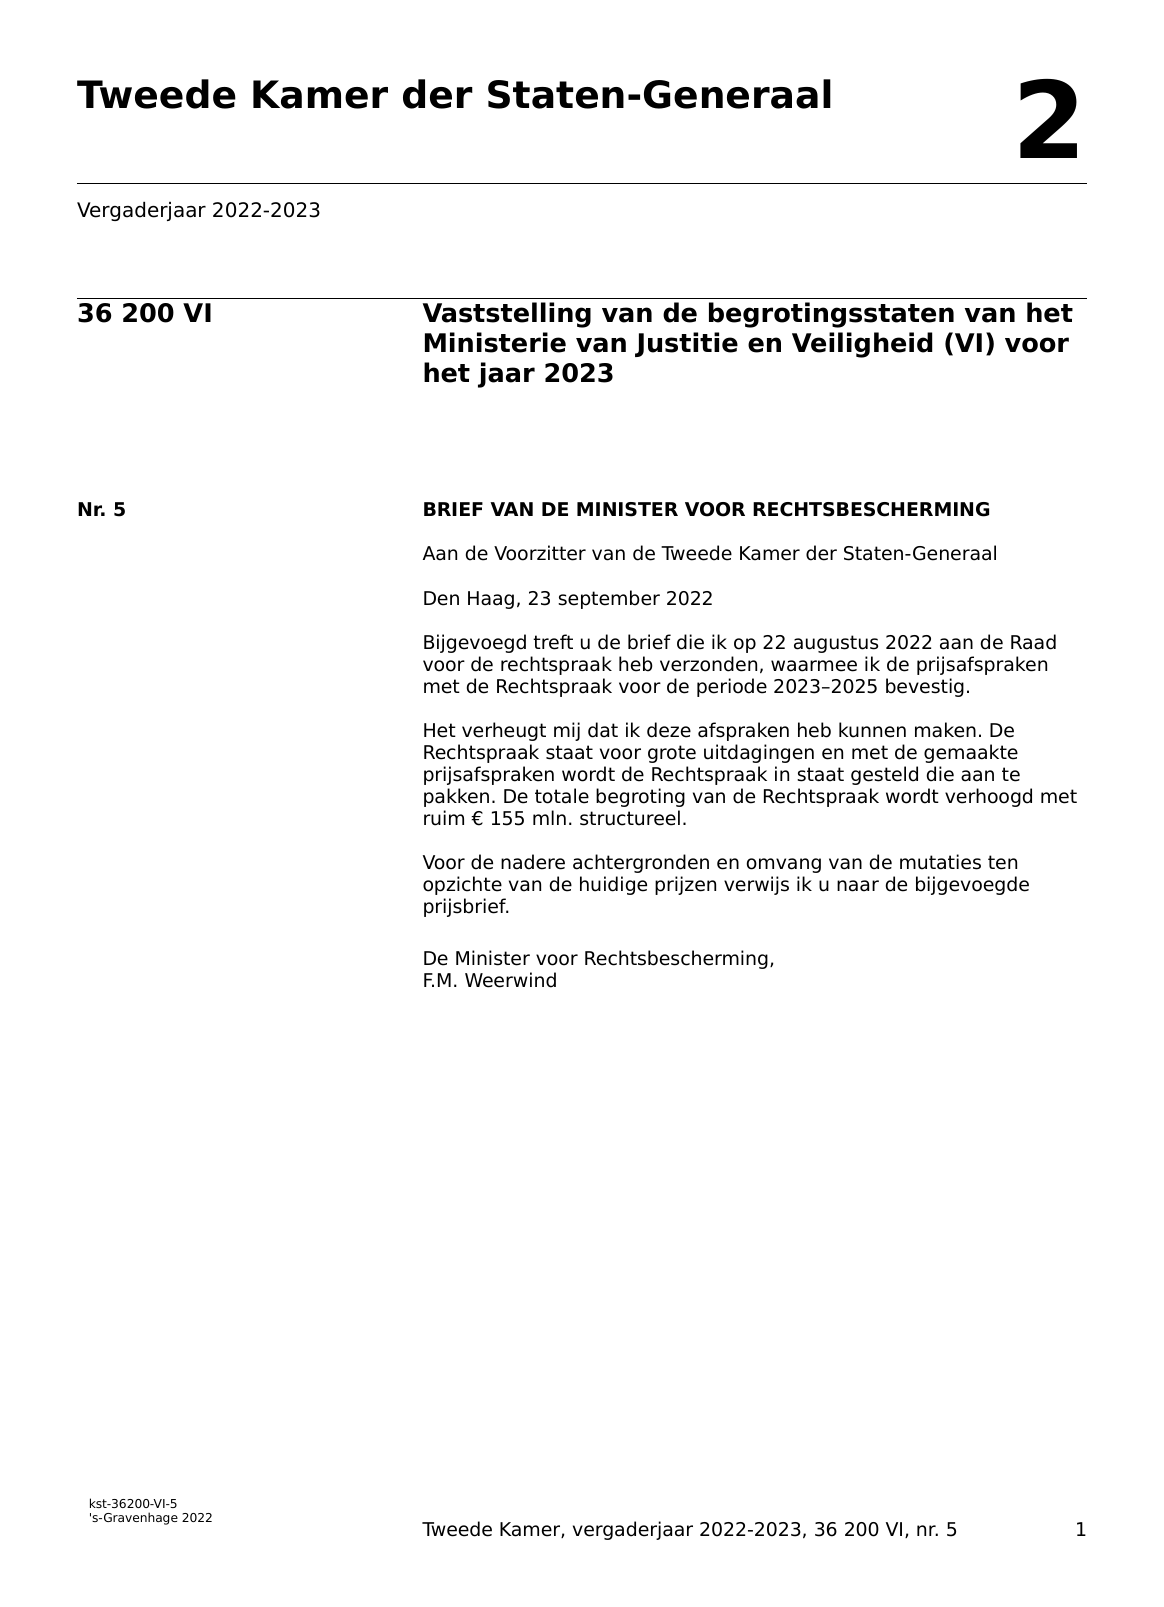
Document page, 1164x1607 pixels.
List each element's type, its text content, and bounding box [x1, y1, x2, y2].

table_header 2 [886, 59, 1087, 183]
text Aan de Voorzitter van de Tweede Kamer der Staten-Generaal [422, 543, 1087, 565]
subtitle 36 200 VI Vaststelling van de begrotingsstaten van het Ministerie van Justitie en Veiligheid (VI) voor het jaar 2023 [77, 299, 1087, 388]
text De Minister voor Rechtsbescherming, F.M. Weerwind [422, 948, 1087, 992]
text Bijgevoegd treft u de brief die ik op 22 augustus 2022 aan de Raad voor de rechtspraak heb verzonden, waarmee ik de prijsafspraken met de Rechtspraak voor de periode 2023–2025 bevestig. [422, 632, 1087, 697]
table_header Tweede Kamer der Staten-Generaal [77, 59, 886, 183]
table_cell Vergaderjaar 2022-2023 [77, 184, 1087, 298]
text 's-Gravenhage 2022 [88, 1511, 323, 1525]
text Het verheugt mij dat ik deze afspraken heb kunnen maken. De Rechtspraak staat voor grote uitdagingen en met de gemaakte prijsafspraken wordt de Rechtspraak in staat gesteld die aan te pakken. De totale begroting van de Rechtspraak wordt verhoogd met ruim € 155 mln. structureel. [422, 720, 1087, 829]
subtitle Nr. 5 BRIEF VAN DE MINISTER VOOR RECHTSBESCHERMING [77, 499, 1087, 521]
text Den Haag, 23 september 2022 [422, 587, 1087, 609]
text Voor de nadere achtergronden en omvang van de mutaties ten opzichte van de huidige prijzen verwijs ik u naar de bijgevoegde prijsbrief. [422, 852, 1087, 918]
text kst-36200-VI-5 [88, 1497, 323, 1511]
